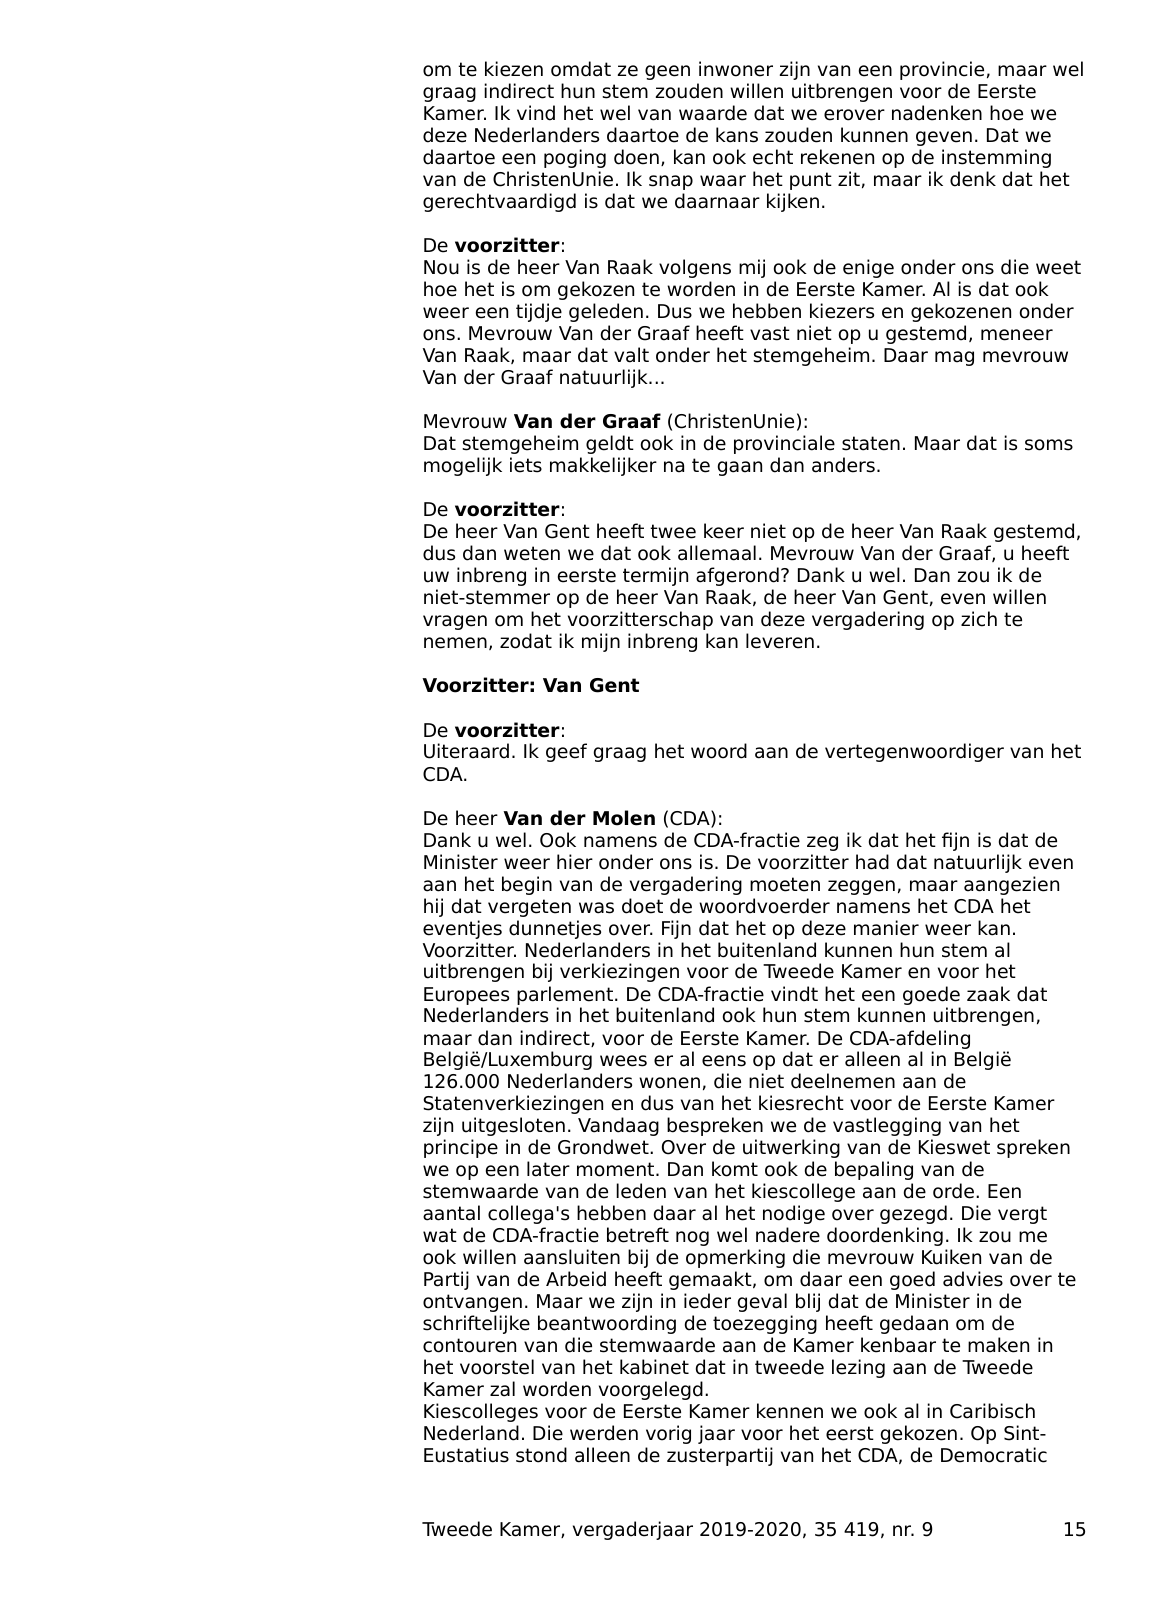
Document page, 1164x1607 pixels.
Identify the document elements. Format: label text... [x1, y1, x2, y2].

text De heer Van der Molen (CDA): [422, 808, 1087, 829]
text Uiteraard. Ik geef graag het woord aan de vertegenwoordiger van het CDA. [422, 741, 1087, 785]
text De heer Van Gent heeft twee keer niet op de heer Van Raak gestemd, dus dan weten we dat ook allemaal. Mevrouw Van der Graaf, u heeft uw inbreng in eerste termijn afgerond? Dank u wel. Dan zou ik de niet-stemmer op de heer Van Raak, de heer Van Gent, even willen vragen om het voorzitterschap van deze vergadering op zich te nemen, zodat ik mijn inbreng kan leveren. [422, 521, 1087, 653]
text Mevrouw Van der Graaf (ChristenUnie): [422, 411, 1087, 433]
text Voorzitter: Van Gent [422, 675, 1087, 697]
text Nou is de heer Van Raak volgens mij ook de enige onder ons die weet hoe het is om gekozen te worden in de Eerste Kamer. Al is dat ook weer een tijdje geleden. Dus we hebben kiezers en gekozenen onder ons. Mevrouw Van der Graaf heeft vast niet op u gestemd, meneer Van Raak, maar dat valt onder het stemgeheim. Daar mag mevrouw Van der Graaf natuurlijk... [422, 257, 1087, 389]
text De voorzitter: [422, 499, 1087, 521]
text Dank u wel. Ook namens de CDA-fractie zeg ik dat het fijn is dat de Minister weer hier onder ons is. De voorzitter had dat natuurlijk even aan het begin van de vergadering moeten zeggen, maar aangezien hij dat vergeten was doet de woordvoerder namens het CDA het eventjes dunnetjes over. Fijn dat het op deze manier weer kan. [422, 829, 1087, 939]
text om te kiezen omdat ze geen inwoner zijn van een provincie, maar wel graag indirect hun stem zouden willen uitbrengen voor de Eerste Kamer. Ik vind het wel van waarde dat we erover nadenken hoe we deze Nederlanders daartoe de kans zouden kunnen geven. Dat we daartoe een poging doen, kan ook echt rekenen op de instemming van de ChristenUnie. Ik snap waar het punt zit, maar ik denk dat het gerechtvaardigd is dat we daarnaar kijken. [422, 59, 1087, 213]
text Dat stemgeheim geldt ook in de provinciale staten. Maar dat is soms mogelijk iets makkelijker na te gaan dan anders. [422, 433, 1087, 477]
text Kiescolleges voor de Eerste Kamer kennen we ook al in Caribisch Nederland. Die werden vorig jaar voor het eerst gekozen. Op Sint-Eustatius stond alleen de zusterpartij van het CDA, de Democratic [422, 1401, 1087, 1467]
text De voorzitter: [422, 235, 1087, 257]
text Voorzitter. Nederlanders in het buitenland kunnen hun stem al uitbrengen bij verkiezingen voor de Tweede Kamer en voor het Europees parlement. De CDA-fractie vindt het een goede zaak dat Nederlanders in het buitenland ook hun stem kunnen uitbrengen, maar dan indirect, voor de Eerste Kamer. De CDA-afdeling België/Luxemburg wees er al eens op dat er alleen al in België 126.000 Nederlanders wonen, die niet deelnemen aan de Statenverkiezingen en dus van het kiesrecht voor de Eerste Kamer zijn uitgesloten. Vandaag bespreken we de vastlegging van het principe in de Grondwet. Over de uitwerking van de Kieswet spreken we op een later moment. Dan komt ook de bepaling van de stemwaarde van de leden van het kiescollege aan de orde. Een aantal collega's hebben daar al het nodige over gezegd. Die vergt wat de CDA-fractie betreft nog wel nadere doordenking. Ik zou me ook willen aansluiten bij de opmerking die mevrouw Kuiken van de Partij van de Arbeid heeft gemaakt, om daar een goed advies over te ontvangen. Maar we zijn in ieder geval blij dat de Minister in de schriftelijke beantwoording de toezegging heeft gedaan om de contouren van die stemwaarde aan de Kamer kenbaar te maken in het voorstel van het kabinet dat in tweede lezing aan de Tweede Kamer zal worden voorgelegd. [422, 939, 1087, 1401]
text De voorzitter: [422, 719, 1087, 741]
